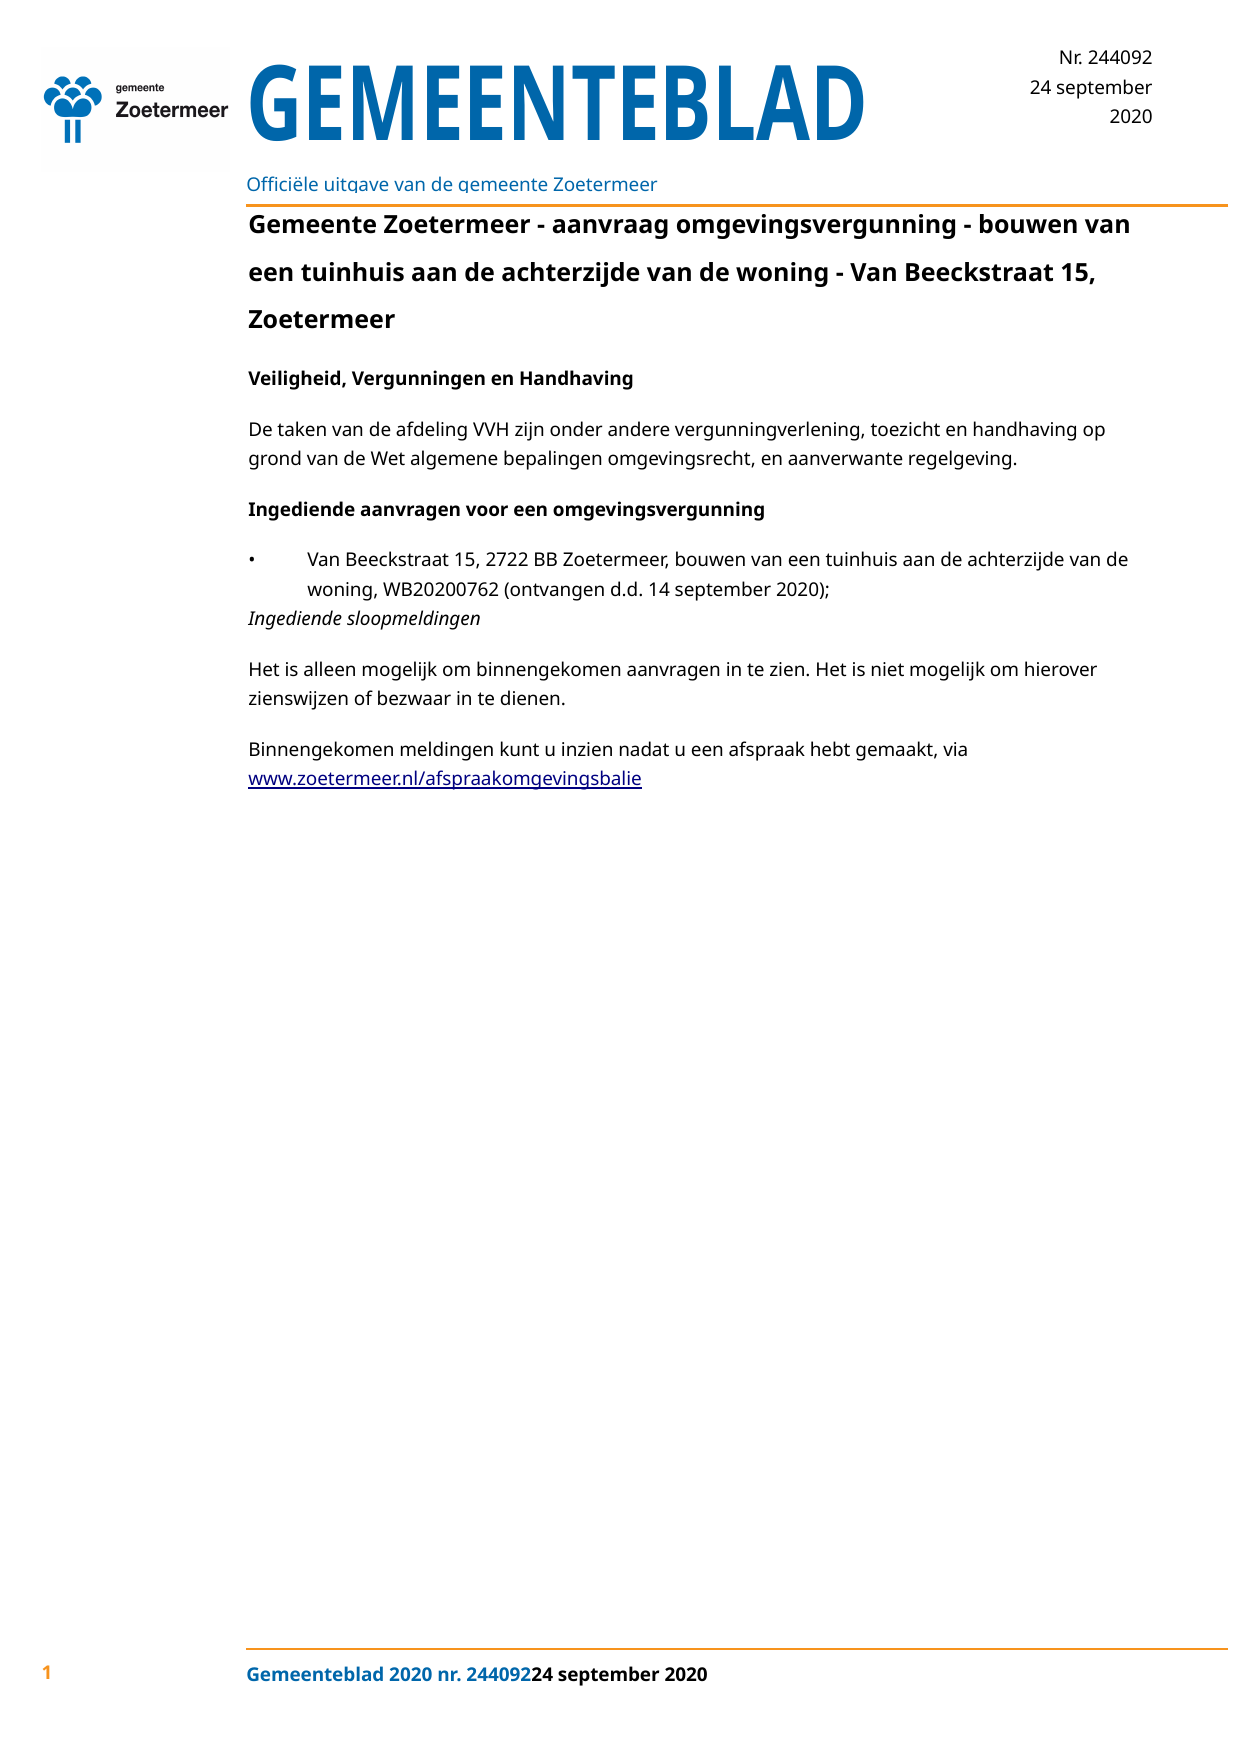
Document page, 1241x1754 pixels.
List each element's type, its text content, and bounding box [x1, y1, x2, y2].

text Ingediende sloopmeldingen [248, 606, 1152, 631]
text De taken van de afdeling VVH zijn onder andere vergunningverlening, toezicht en handhaving op grond van de Wet algemene bepalingen omgevingsrecht, en aanverwante regelgeving. [248, 416, 1152, 471]
text Het is alleen mogelijk om binnengekomen aanvragen in te zien. Het is niet mogelijk om hierover zienswijzen of bezwaar in te dienen. [248, 656, 1152, 711]
text Gemeente Zoetermeer - aanvraag omgevingsvergunning - bouwen van een tuinhuis aan de achterzijde van de woning - Van Beeckstraat 15, Zoetermeer [248, 207, 1152, 336]
list Van Beeckstraat 15, 2722 BB Zoetermeer, bouwen van een tuinhuis aan de achterzijde van de woning, WB20200762 (ontvangen d.d. 14 september 2020); [248, 546, 1152, 602]
text Ingediende aanvragen voor een omgevingsvergunning [248, 496, 1152, 522]
picture [41, 47, 231, 172]
text Veiligheid, Vergunningen en Handhaving [248, 366, 1152, 391]
text Binnengekomen meldingen kunt u inzien nadat u een afspraak hebt gemaakt, via www.zoetermeer.nl/afspraakomgevingsbalie [248, 736, 1152, 791]
